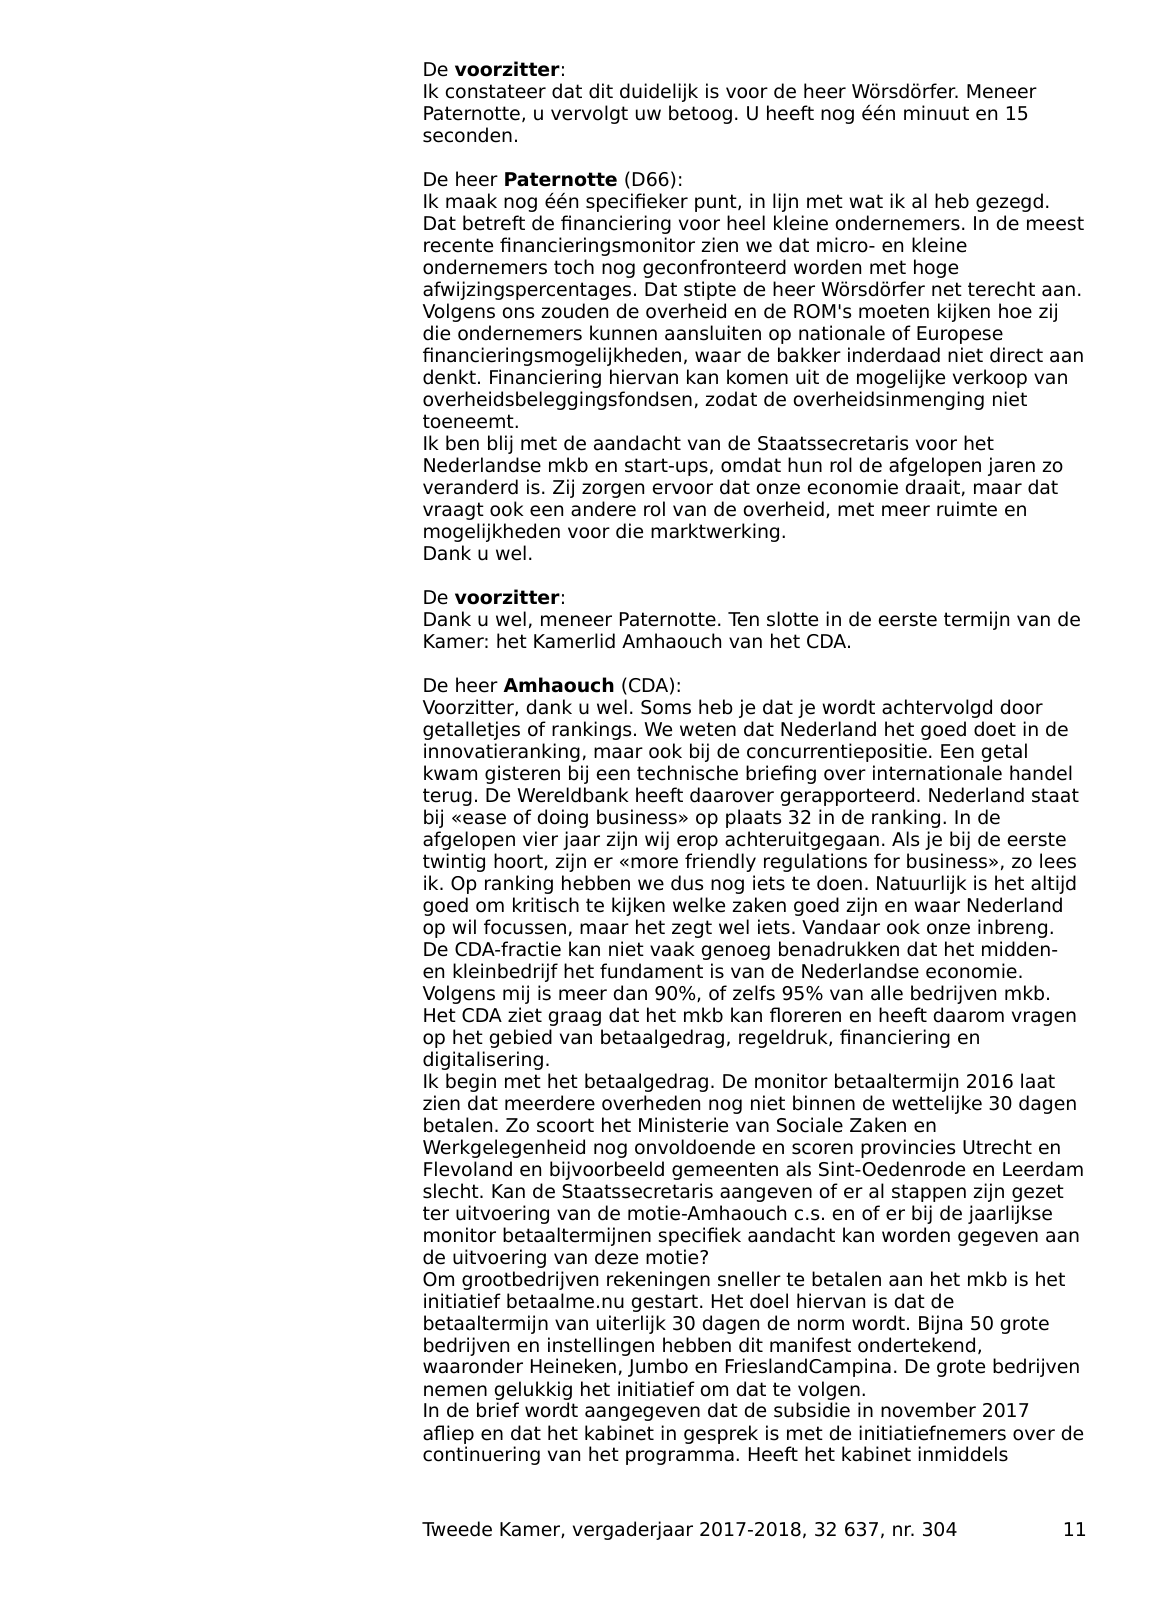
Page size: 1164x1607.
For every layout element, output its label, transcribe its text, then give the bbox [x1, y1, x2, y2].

text De heer Amhaouch (CDA): [422, 675, 1087, 697]
text Ik maak nog één specifieker punt, in lijn met wat ik al heb gezegd. Dat betreft de financiering voor heel kleine ondernemers. In de meest recente financieringsmonitor zien we dat micro- en kleine ondernemers toch nog geconfronteerd worden met hoge afwijzingspercentages. Dat stipte de heer Wörsdörfer net terecht aan. Volgens ons zouden de overheid en de ROM's moeten kijken hoe zij die ondernemers kunnen aansluiten op nationale of Europese financieringsmogelijkheden, waar de bakker inderdaad niet direct aan denkt. Financiering hiervan kan komen uit de mogelijke verkoop van overheidsbeleggingsfondsen, zodat de overheidsinmenging niet toeneemt. [422, 191, 1087, 433]
text Ik begin met het betaalgedrag. De monitor betaaltermijn 2016 laat zien dat meerdere overheden nog niet binnen de wettelijke 30 dagen betalen. Zo scoort het Ministerie van Sociale Zaken en Werkgelegenheid nog onvoldoende en scoren provincies Utrecht en Flevoland en bijvoorbeeld gemeenten als Sint-Oedenrode en Leerdam slecht. Kan de Staatssecretaris aangeven of er al stappen zijn gezet ter uitvoering van de motie-Amhaouch c.s. en of er bij de jaarlijkse monitor betaaltermijnen specifiek aandacht kan worden gegeven aan de uitvoering van deze motie? [422, 1071, 1087, 1268]
text Voorzitter, dank u wel. Soms heb je dat je wordt achtervolgd door getalletjes of rankings. We weten dat Nederland het goed doet in de innovatieranking, maar ook bij de concurrentiepositie. Een getal kwam gisteren bij een technische briefing over internationale handel terug. De Wereldbank heeft daarover gerapporteerd. Nederland staat bij «ease of doing business» op plaats 32 in de ranking. In de afgelopen vier jaar zijn wij erop achteruitgegaan. Als je bij de eerste twintig hoort, zijn er «more friendly regulations for business», zo lees ik. Op ranking hebben we dus nog iets te doen. Natuurlijk is het altijd goed om kritisch te kijken welke zaken goed zijn en waar Nederland op wil focussen, maar het zegt wel iets. Vandaar ook onze inbreng. [422, 697, 1087, 939]
text Ik ben blij met de aandacht van de Staatssecretaris voor het Nederlandse mkb en start-ups, omdat hun rol de afgelopen jaren zo veranderd is. Zij zorgen ervoor dat onze economie draait, maar dat vraagt ook een andere rol van de overheid, met meer ruimte en mogelijkheden voor die marktwerking. [422, 433, 1087, 543]
text De CDA-fractie kan niet vaak genoeg benadrukken dat het midden- en kleinbedrijf het fundament is van de Nederlandse economie. Volgens mij is meer dan 90%, of zelfs 95% van alle bedrijven mkb. Het CDA ziet graag dat het mkb kan floreren en heeft daarom vragen op het gebied van betaalgedrag, regeldruk, financiering en digitalisering. [422, 939, 1087, 1071]
text Om grootbedrijven rekeningen sneller te betalen aan het mkb is het initiatief betaalme.nu gestart. Het doel hiervan is dat de betaaltermijn van uiterlijk 30 dagen de norm wordt. Bijna 50 grote bedrijven en instellingen hebben dit manifest ondertekend, waaronder Heineken, Jumbo en FrieslandCampina. De grote bedrijven nemen gelukkig het initiatief om dat te volgen. [422, 1268, 1087, 1400]
text Ik constateer dat dit duidelijk is voor de heer Wörsdörfer. Meneer Paternotte, u vervolgt uw betoog. U heeft nog één minuut en 15 seconden. [422, 81, 1087, 147]
text In de brief wordt aangegeven dat de subsidie in november 2017 afliep en dat het kabinet in gesprek is met de initiatiefnemers over de continuering van het programma. Heeft het kabinet inmiddels [422, 1400, 1087, 1466]
text Dank u wel, meneer Paternotte. Ten slotte in de eerste termijn van de Kamer: het Kamerlid Amhaouch van het CDA. [422, 609, 1087, 653]
text De heer Paternotte (D66): [422, 169, 1087, 191]
text De voorzitter: [422, 587, 1087, 609]
text Dank u wel. [422, 543, 1087, 565]
text De voorzitter: [422, 59, 1087, 81]
